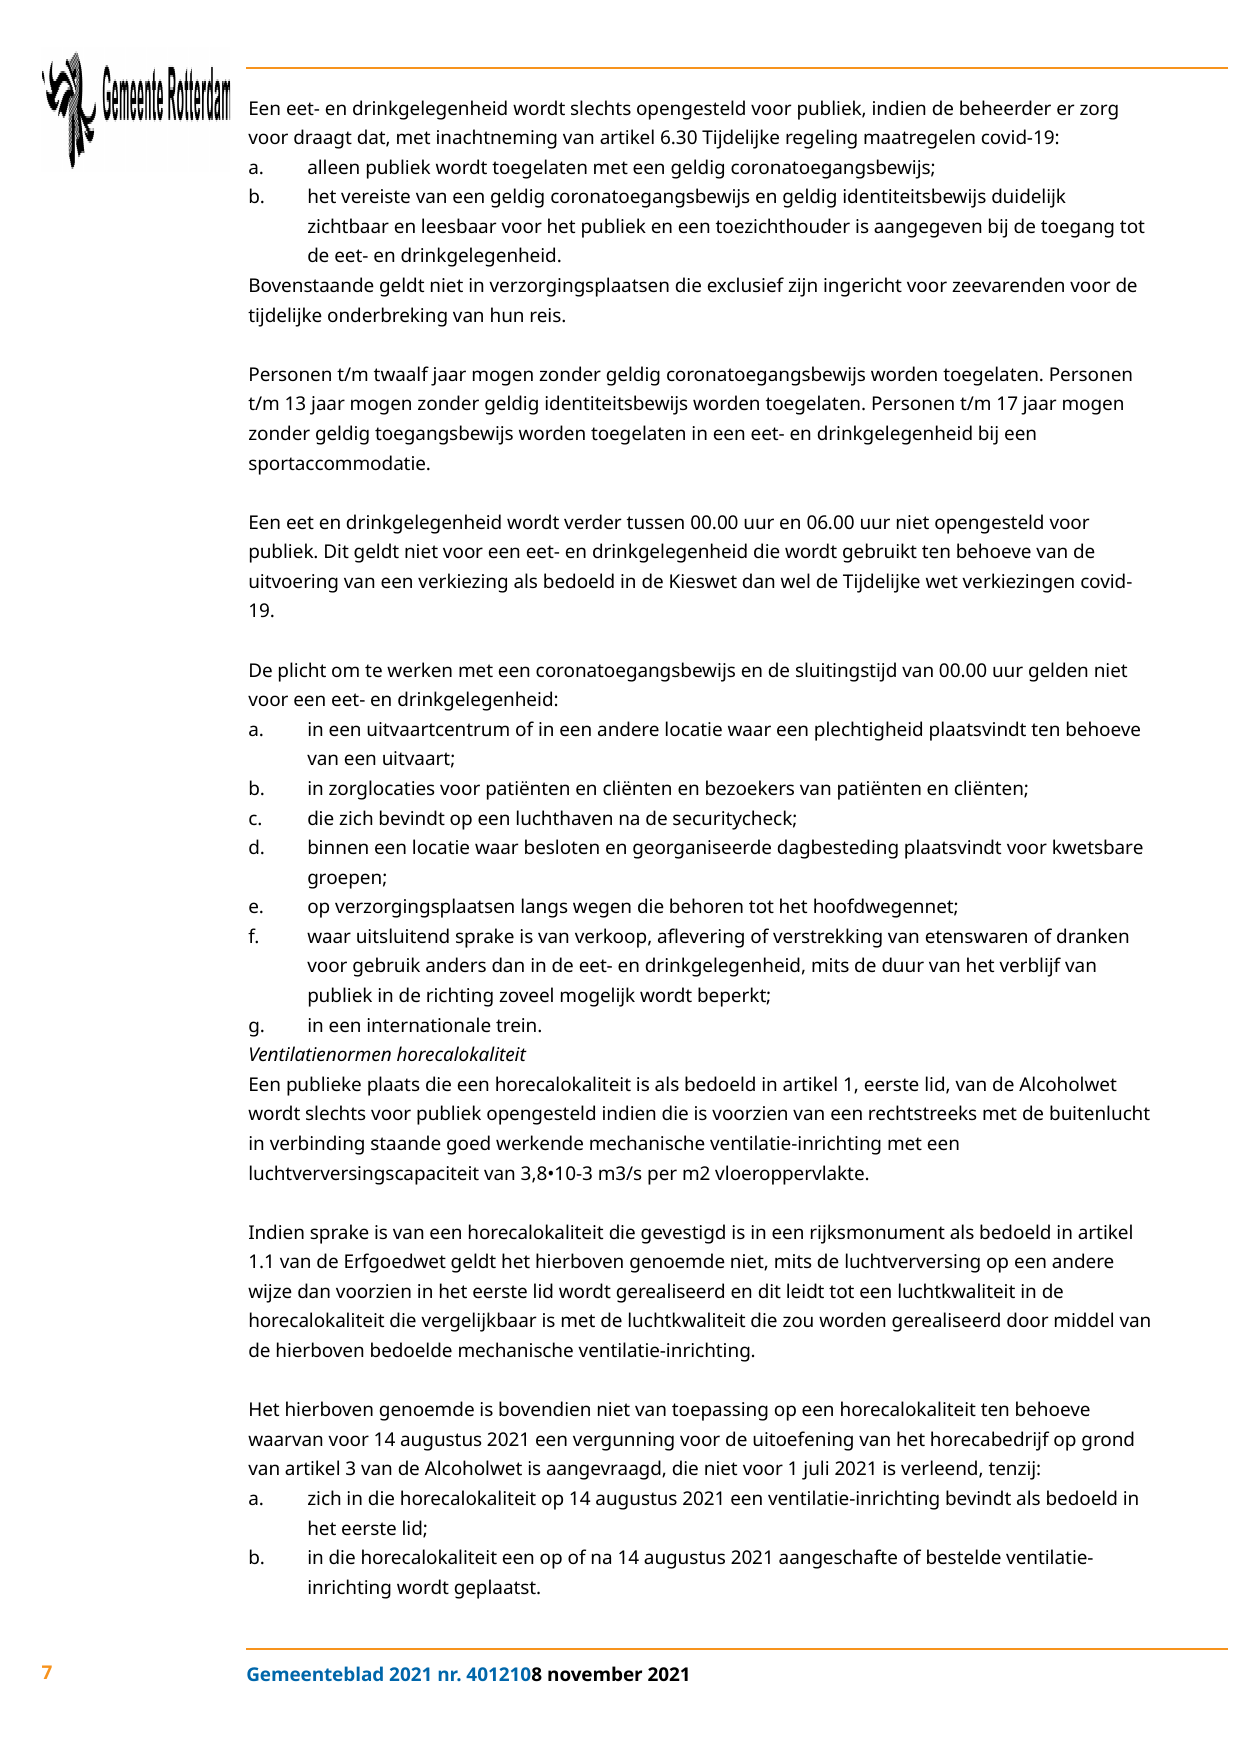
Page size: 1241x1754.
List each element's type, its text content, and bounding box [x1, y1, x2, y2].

list zich in die horecalokaliteit op 14 augustus 2021 een ventilatie-inrichting bevindt als bedoeld in het eerste lid; [248, 1485, 1152, 1541]
list in een uitvaartcentrum of in een andere locatie waar een plechtigheid plaatsvindt ten behoeve van een uitvaart; [248, 716, 1152, 771]
list waar uitsluitend sprake is van verkoop, aflevering of verstrekking van etenswaren of dranken voor gebruik anders dan in de eet- en drinkgelegenheid, mits de duur van het verblijf van publiek in de richting zoveel mogelijk wordt beperkt; [248, 923, 1152, 1008]
text Bovenstaande geldt niet in verzorgingsplaatsen die exclusief zijn ingericht voor zeevarenden voor de tijdelijke onderbreking van hun reis. [248, 272, 1152, 328]
list in die horecalokaliteit een op of na 14 augustus 2021 aangeschafte of bestelde ventilatie-inrichting wordt geplaatst. [248, 1544, 1152, 1600]
list in zorglocaties voor patiënten en cliënten en bezoekers van patiënten en cliënten; [248, 775, 1152, 801]
list binnen een locatie waar besloten en georganiseerde dagbesteding plaatsvindt voor kwetsbare groepen; [248, 834, 1152, 890]
text Een eet en drinkgelegenheid wordt verder tussen 00.00 uur en 06.00 uur niet opengesteld voor publiek. Dit geldt niet voor een eet- en drinkgelegenheid die wordt gebruikt ten behoeve van de uitvoering van een verkiezing als bedoeld in de Kieswet dan wel de Tijdelijke wet verkiezingen covid-19. [248, 509, 1152, 623]
text Ventilatienormen horecalokaliteit [248, 1041, 1152, 1067]
list die zich bevindt op een luchthaven na de securitycheck; [248, 805, 1152, 831]
picture [41, 47, 231, 172]
text Personen t/m twaalf jaar mogen zonder geldig coronatoegangsbewijs worden toegelaten. Personen t/m 13 jaar mogen zonder geldig identiteitsbewijs worden toegelaten. Personen t/m 17 jaar mogen zonder geldig toegangsbewijs worden toegelaten in een eet- en drinkgelegenheid bij een sportaccommodatie. [248, 361, 1152, 476]
text Indien sprake is van een horecalokaliteit die gevestigd is in een rijksmonument als bedoeld in artikel 1.1 van de Erfgoedwet geldt het hierboven genoemde niet, mits de luchtverversing op een andere wijze dan voorzien in het eerste lid wordt gerealiseerd en dit leidt tot een luchtkwaliteit in de horecalokaliteit die vergelijkbaar is met de luchtkwaliteit die zou worden gerealiseerd door middel van de hierboven bedoelde mechanische ventilatie-inrichting. [248, 1219, 1152, 1363]
text Een publieke plaats die een horecalokaliteit is als bedoeld in artikel 1, eerste lid, van de Alcoholwet wordt slechts voor publiek opengesteld indien die is voorzien van een rechtstreeks met de buitenlucht in verbinding staande goed werkende mechanische ventilatie-inrichting met een luchtverversingscapaciteit van 3,8•10-3 m3/s per m2 vloeroppervlakte. [248, 1071, 1152, 1186]
text Een eet- en drinkgelegenheid wordt slechts opengesteld voor publiek, indien de beheerder er zorg voor draagt dat, met inachtneming van artikel 6.30 Tijdelijke regeling maatregelen covid-19: [248, 95, 1152, 150]
list in een internationale trein. [248, 1012, 1152, 1038]
text De plicht om te werken met een coronatoegangsbewijs en de sluitingstijd van 00.00 uur gelden niet voor een eet- en drinkgelegenheid: [248, 657, 1152, 712]
text Het hierboven genoemde is bovendien niet van toepassing op een horecalokaliteit ten behoeve waarvan voor 14 augustus 2021 een vergunning voor de uitoefening van het horecabedrijf op grond van artikel 3 van de Alcoholwet is aangevraagd, die niet voor 1 juli 2021 is verleend, tenzij: [248, 1396, 1152, 1481]
list alleen publiek wordt toegelaten met een geldig coronatoegangsbewijs; [248, 154, 1152, 180]
list op verzorgingsplaatsen langs wegen die behoren tot het hoofdwegennet; [248, 893, 1152, 919]
list het vereiste van een geldig coronatoegangsbewijs en geldig identiteitsbewijs duidelijk zichtbaar en leesbaar voor het publiek en een toezichthouder is aangegeven bij de toegang tot de eet- en drinkgelegenheid. [248, 183, 1152, 268]
